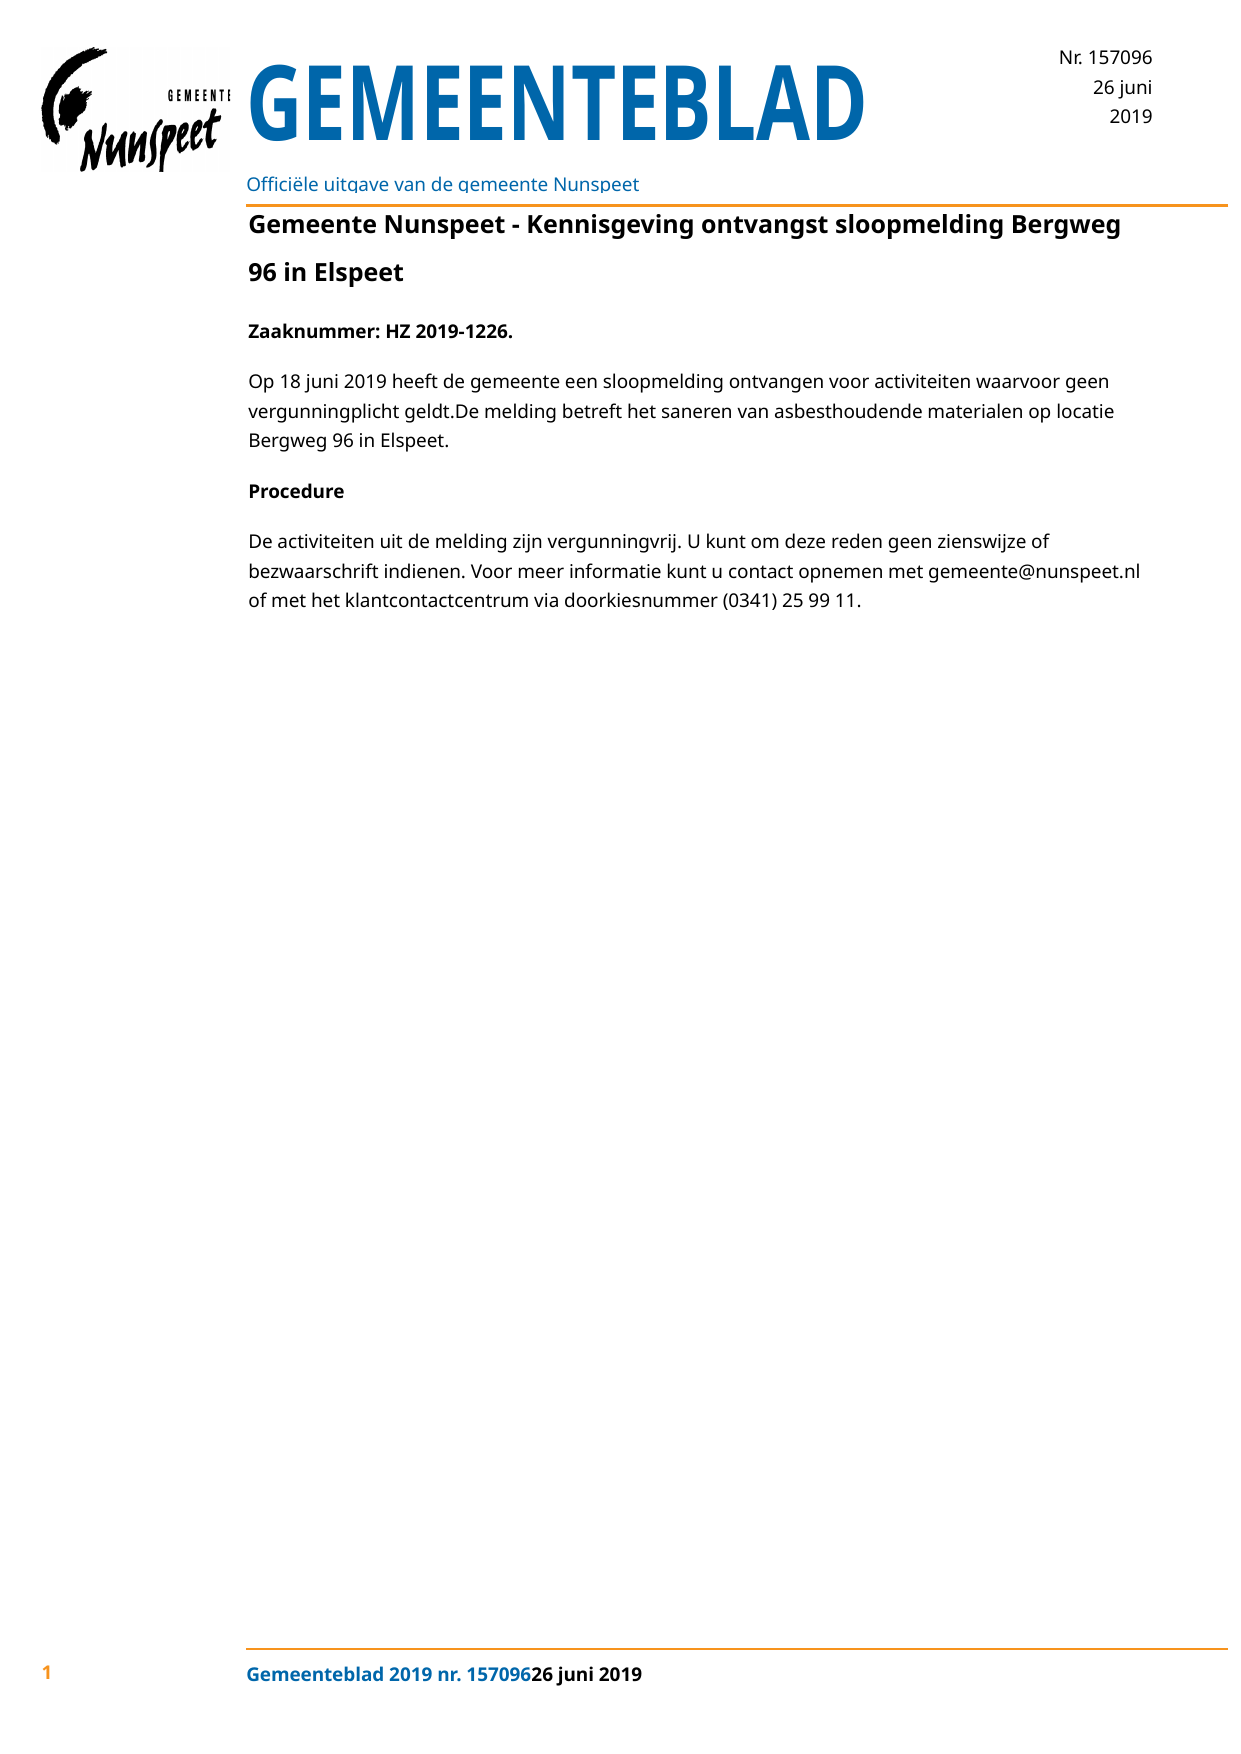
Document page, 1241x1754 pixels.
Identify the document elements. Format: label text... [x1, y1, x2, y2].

picture [41, 47, 231, 172]
text Procedure [248, 478, 1152, 504]
text Zaaknummer: HZ 2019-1226. [248, 318, 1152, 344]
text De activiteiten uit de melding zijn vergunningvrij. U kunt om deze reden geen zienswijze of bezwaarschrift indienen. Voor meer informatie kunt u contact opnemen met gemeente@nunspeet.nl of met het klantcontactcentrum via doorkiesnummer (0341) 25 99 11. [248, 528, 1152, 613]
text Op 18 juni 2019 heeft de gemeente een sloopmelding ontvangen voor activiteiten waarvoor geen vergunningplicht geldt.De melding betreft het saneren van asbesthoudende materialen op locatie Bergweg 96 in Elspeet. [248, 368, 1152, 453]
text Gemeente Nunspeet - Kennisgeving ontvangst sloopmelding Bergweg 96 in Elspeet [248, 207, 1152, 288]
